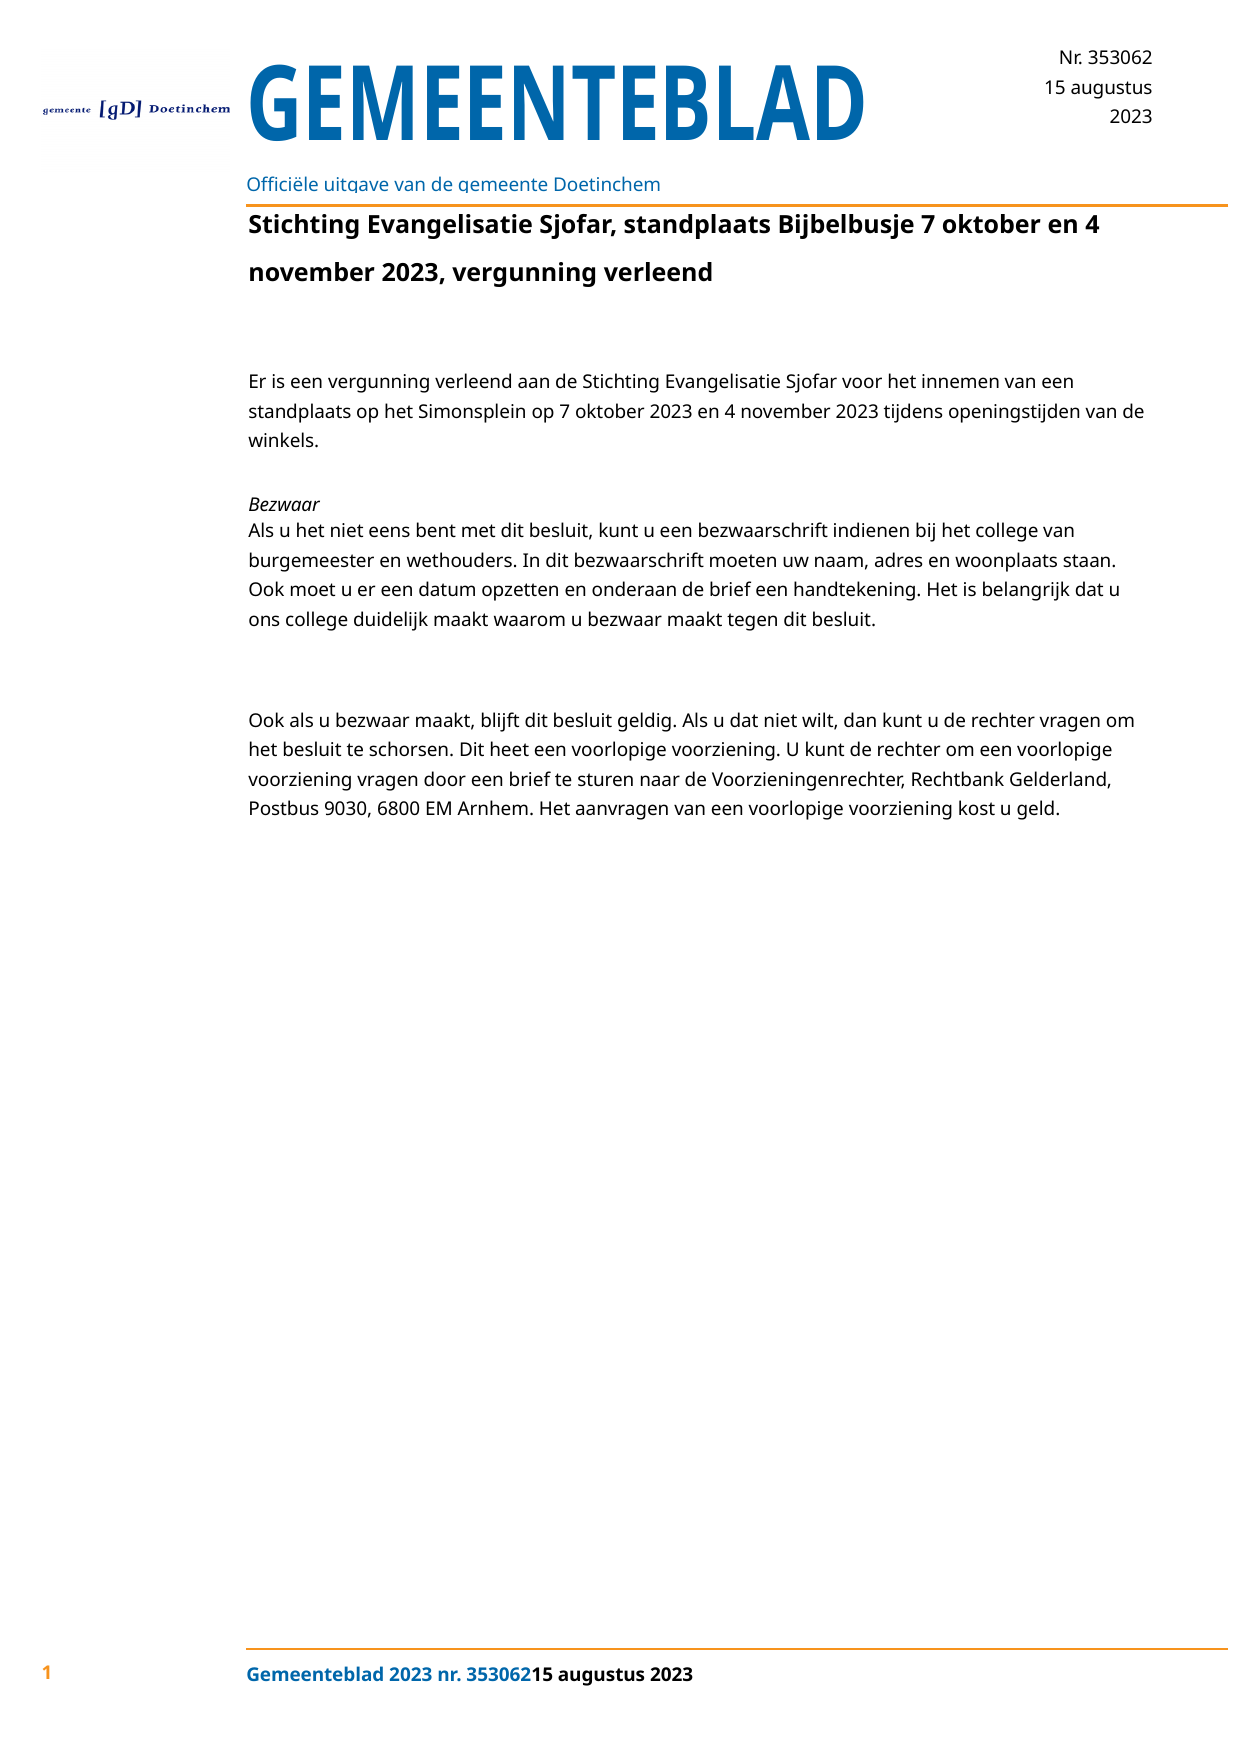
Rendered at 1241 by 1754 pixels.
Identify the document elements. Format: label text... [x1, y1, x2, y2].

picture [41, 47, 231, 172]
text Stichting Evangelisatie Sjofar, standplaats Bijbelbusje 7 oktober en 4 november 2023, vergunning verleend [248, 207, 1152, 288]
text Ook als u bezwaar maakt, blijft dit besluit geldig. Als u dat niet wilt, dan kunt u de rechter vragen om het besluit te schorsen. Dit heet een voorlopige voorziening. U kunt de rechter om een voorlopige voorziening vragen door een brief te sturen naar de Voorzieningenrechter, Rechtbank Gelderland, Postbus 9030, 6800 EM Arnhem. Het aanvragen van een voorlopige voorziening kost u geld. [248, 707, 1152, 821]
text Er is een vergunning verleend aan de Stichting Evangelisatie Sjofar voor het innemen van een standplaats op het Simonsplein op 7 oktober 2023 en 4 november 2023 tijdens openingstijden van de winkels. [248, 368, 1152, 453]
text Bezwaar [248, 491, 1152, 517]
text Als u het niet eens bent met dit besluit, kunt u een bezwaarschrift indienen bij het college van burgemeester en wethouders. In dit bezwaarschrift moeten uw naam, adres en woonplaats staan. Ook moet u er een datum opzetten en onderaan de brief een handtekening. Het is belangrijk dat u ons college duidelijk maakt waarom u bezwaar maakt tegen dit besluit. [248, 517, 1152, 632]
